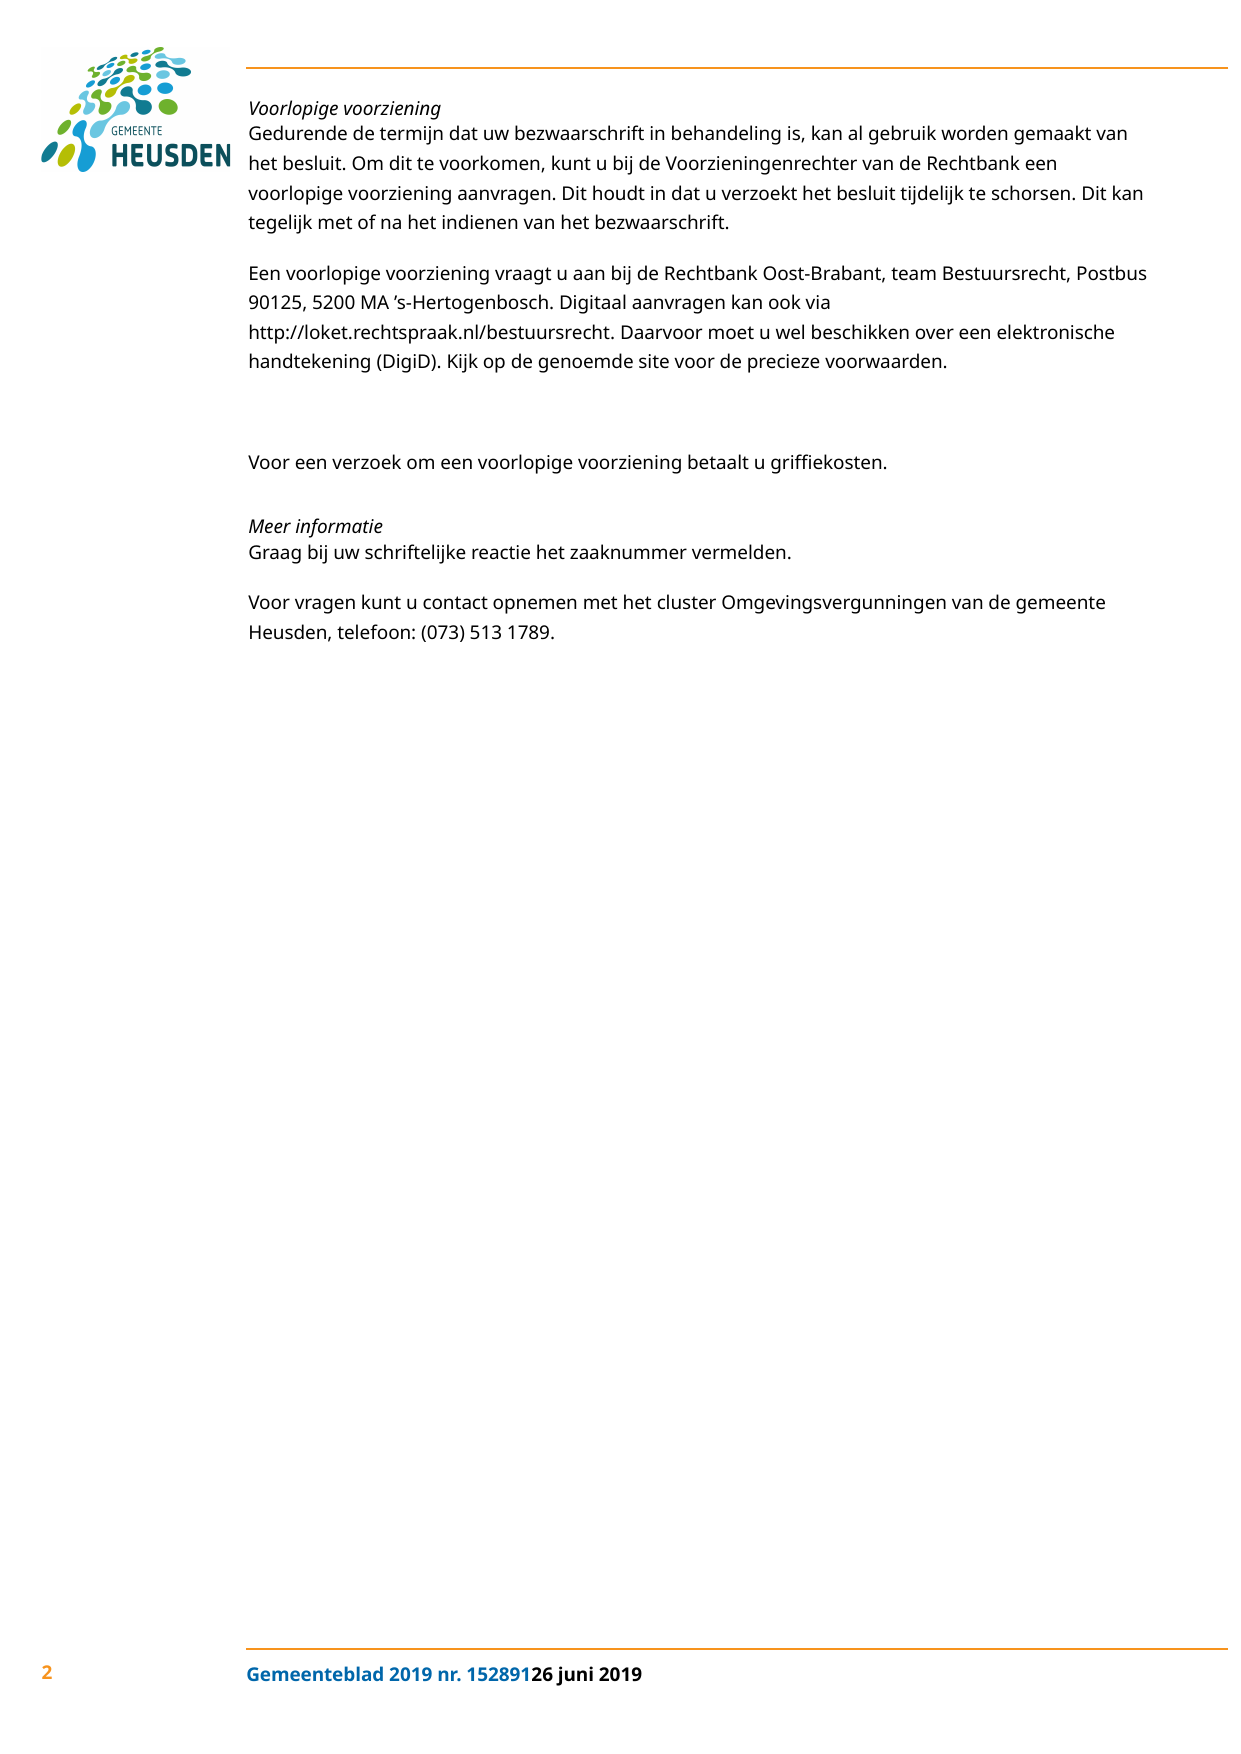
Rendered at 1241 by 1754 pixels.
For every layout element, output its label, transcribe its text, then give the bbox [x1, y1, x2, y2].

text Meer informatie [248, 513, 1152, 539]
picture [41, 47, 231, 172]
text Een voorlopige voorziening vraagt u aan bij de Rechtbank Oost-Brabant, team Bestuursrecht, Postbus 90125, 5200 MA ’s-Hertogenbosch. Digitaal aanvragen kan ook via http://loket.rechtspraak.nl/bestuursrecht. Daarvoor moet u wel beschikken over een elektronische handtekening (DigiD). Kijk op de genoemde site voor de precieze voorwaarden. [248, 260, 1152, 374]
text Gedurende de termijn dat uw bezwaarschrift in behandeling is, kan al gebruik worden gemaakt van het besluit. Om dit te voorkomen, kunt u bij de Voorzieningenrechter van de Rechtbank een voorlopige voorziening aanvragen. Dit houdt in dat u verzoekt het besluit tijdelijk te schorsen. Dit kan tegelijk met of na het indienen van het bezwaarschrift. [248, 121, 1152, 235]
text Graag bij uw schriftelijke reactie het zaaknummer vermelden. [248, 539, 1152, 565]
text Voor een verzoek om een voorlopige voorziening betaalt u griffiekosten. [248, 449, 1152, 475]
text Voor vragen kunt u contact opnemen met het cluster Omgevingsvergunningen van de gemeente Heusden, telefoon: (073) 513 1789. [248, 589, 1152, 645]
text Voorlopige voorziening [248, 95, 1152, 121]
